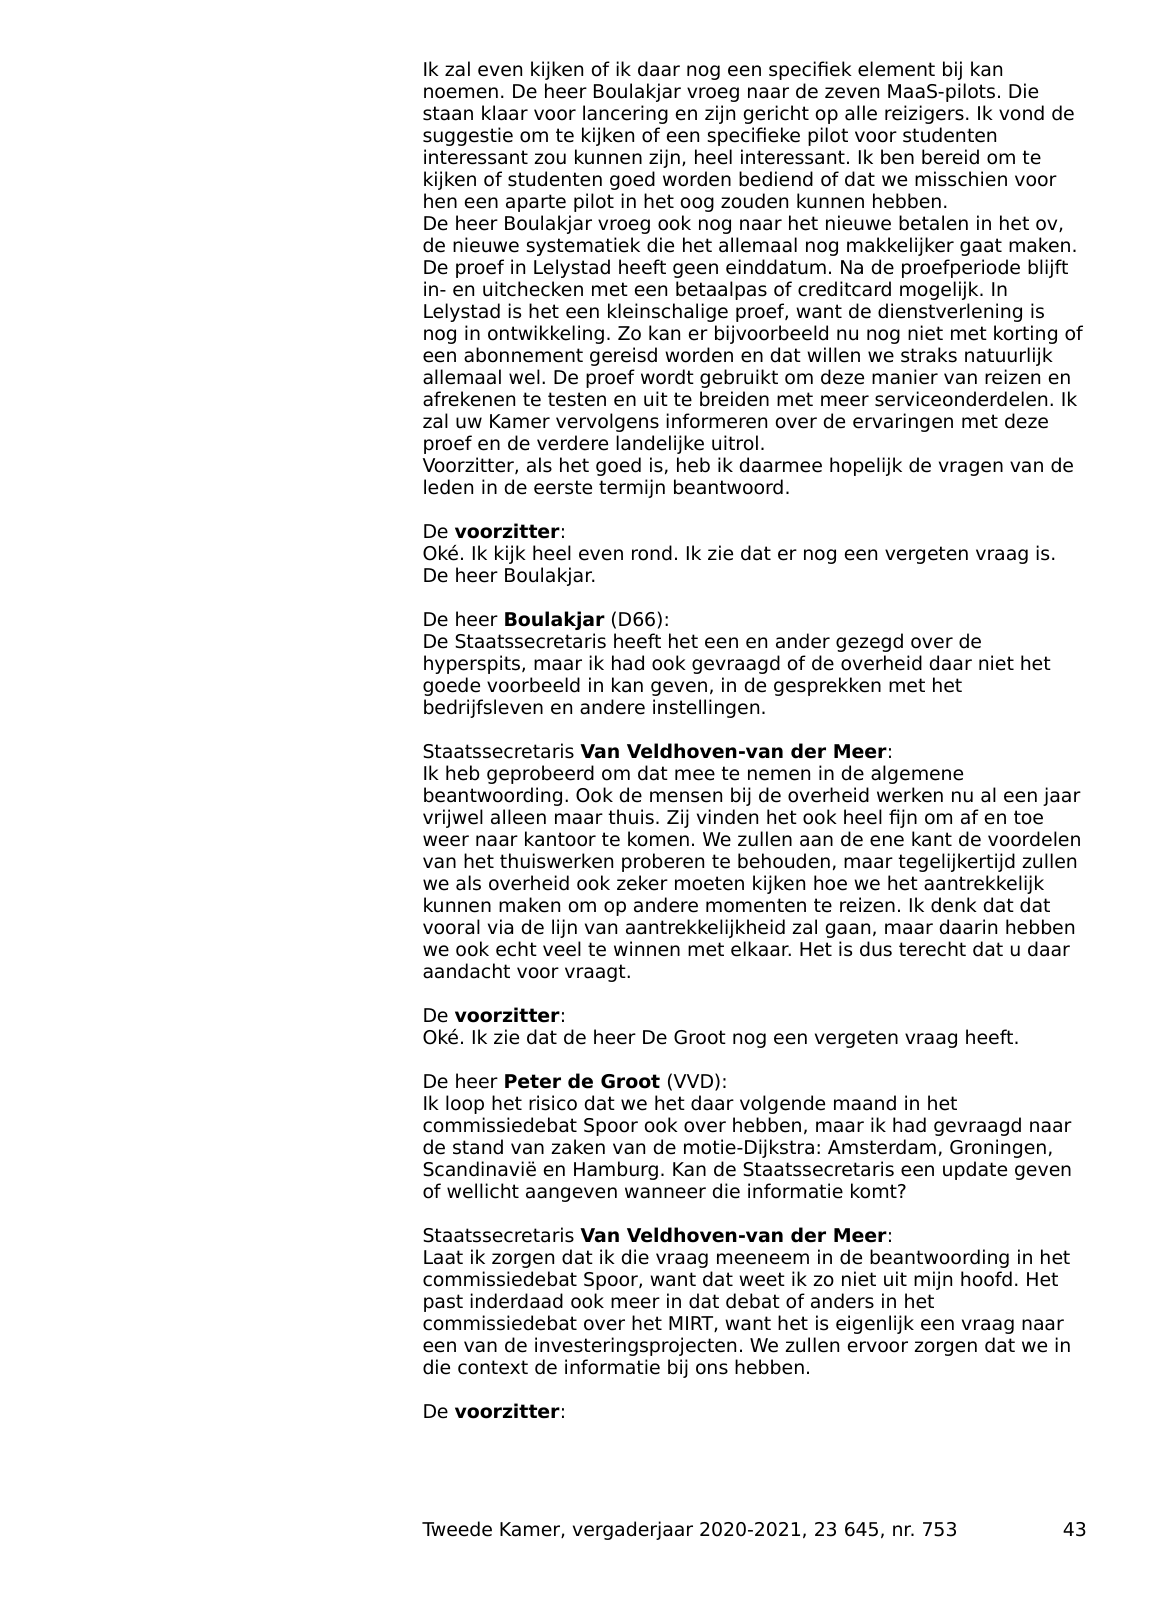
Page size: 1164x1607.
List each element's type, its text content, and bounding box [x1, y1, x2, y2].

text Staatssecretaris Van Veldhoven-van der Meer: [422, 1225, 1087, 1247]
text De Staatssecretaris heeft het een en ander gezegd over de hyperspits, maar ik had ook gevraagd of de overheid daar niet het goede voorbeeld in kan geven, in de gesprekken met het bedrijfsleven en andere instellingen. [422, 631, 1087, 719]
text De voorzitter: [422, 1005, 1087, 1027]
text De heer Boulakjar vroeg ook nog naar het nieuwe betalen in het ov, de nieuwe systematiek die het allemaal nog makkelijker gaat maken. De proef in Lelystad heeft geen einddatum. Na de proefperiode blijft in- en uitchecken met een betaalpas of creditcard mogelijk. In Lelystad is het een kleinschalige proef, want de dienstverlening is nog in ontwikkeling. Zo kan er bijvoorbeeld nu nog niet met korting of een abonnement gereisd worden en dat willen we straks natuurlijk allemaal wel. De proef wordt gebruikt om deze manier van reizen en afrekenen te testen en uit te breiden met meer serviceonderdelen. Ik zal uw Kamer vervolgens informeren over de ervaringen met deze proef en de verdere landelijke uitrol. [422, 213, 1087, 455]
text Ik loop het risico dat we het daar volgende maand in het commissiedebat Spoor ook over hebben, maar ik had gevraagd naar de stand van zaken van de motie-Dijkstra: Amsterdam, Groningen, Scandinavië en Hamburg. Kan de Staatssecretaris een update geven of wellicht aangeven wanneer die informatie komt? [422, 1093, 1087, 1203]
text Oké. Ik zie dat de heer De Groot nog een vergeten vraag heeft. [422, 1027, 1087, 1049]
text Ik zal even kijken of ik daar nog een specifiek element bij kan noemen. De heer Boulakjar vroeg naar de zeven MaaS-pilots. Die staan klaar voor lancering en zijn gericht op alle reizigers. Ik vond de suggestie om te kijken of een specifieke pilot voor studenten interessant zou kunnen zijn, heel interessant. Ik ben bereid om te kijken of studenten goed worden bediend of dat we misschien voor hen een aparte pilot in het oog zouden kunnen hebben. [422, 59, 1087, 213]
text De heer Boulakjar (D66): [422, 609, 1087, 631]
text Staatssecretaris Van Veldhoven-van der Meer: [422, 741, 1087, 763]
text Voorzitter, als het goed is, heb ik daarmee hopelijk de vragen van de leden in de eerste termijn beantwoord. [422, 455, 1087, 499]
text De heer Peter de Groot (VVD): [422, 1071, 1087, 1093]
text De voorzitter: [422, 1401, 1087, 1423]
text Oké. Ik kijk heel even rond. Ik zie dat er nog een vergeten vraag is. De heer Boulakjar. [422, 543, 1087, 587]
text De voorzitter: [422, 521, 1087, 543]
text Ik heb geprobeerd om dat mee te nemen in de algemene beantwoording. Ook de mensen bij de overheid werken nu al een jaar vrijwel alleen maar thuis. Zij vinden het ook heel fijn om af en toe weer naar kantoor te komen. We zullen aan de ene kant de voordelen van het thuiswerken proberen te behouden, maar tegelijkertijd zullen we als overheid ook zeker moeten kijken hoe we het aantrekkelijk kunnen maken om op andere momenten te reizen. Ik denk dat dat vooral via de lijn van aantrekkelijkheid zal gaan, maar daarin hebben we ook echt veel te winnen met elkaar. Het is dus terecht dat u daar aandacht voor vraagt. [422, 763, 1087, 983]
text Laat ik zorgen dat ik die vraag meeneem in de beantwoording in het commissiedebat Spoor, want dat weet ik zo niet uit mijn hoofd. Het past inderdaad ook meer in dat debat of anders in het commissiedebat over het MIRT, want het is eigenlijk een vraag naar een van de investeringsprojecten. We zullen ervoor zorgen dat we in die context de informatie bij ons hebben. [422, 1247, 1087, 1379]
